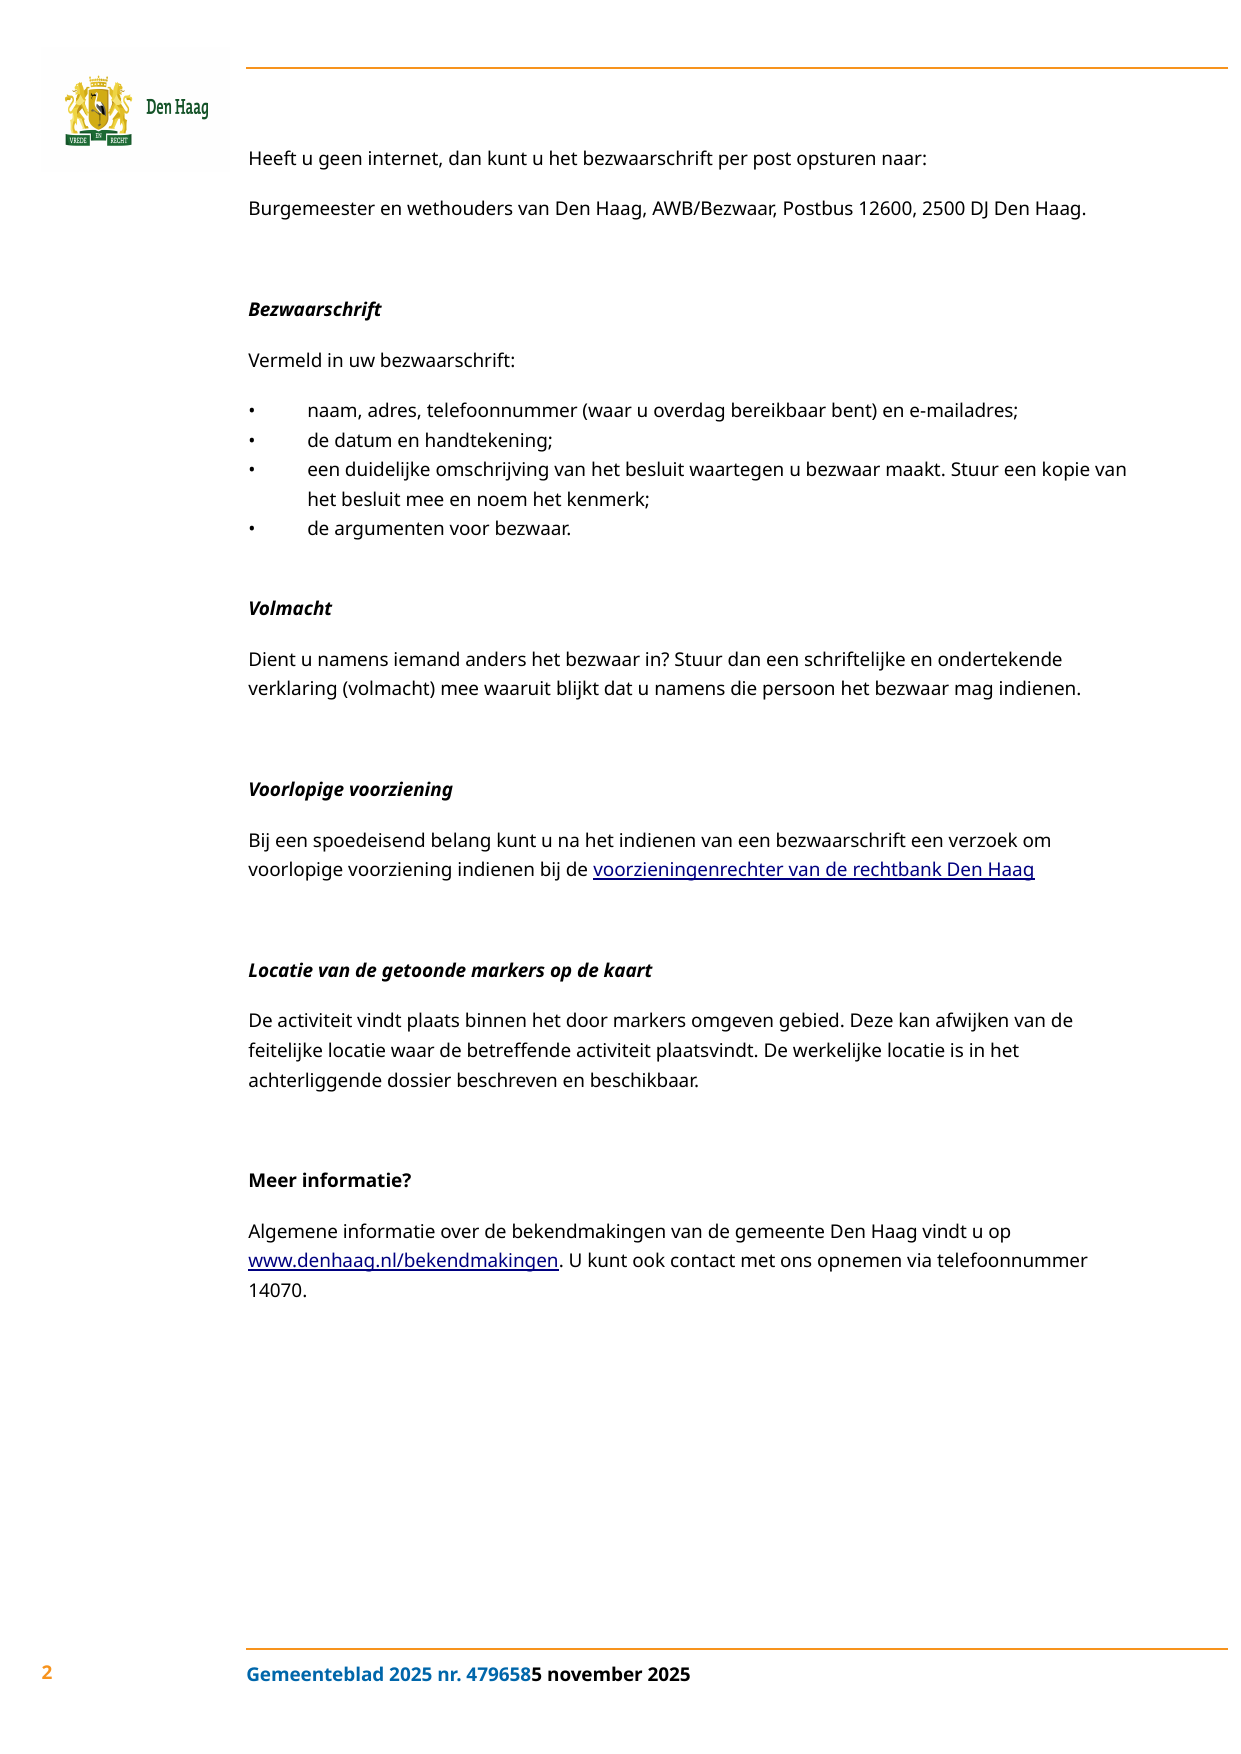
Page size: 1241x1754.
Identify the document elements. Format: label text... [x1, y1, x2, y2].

text Bij een spoedeisend belang kunt u na het indienen van een bezwaarschrift een verzoek om voorlopige voorziening indienen bij de voorzieningenrechter van de rechtbank Den Haag [248, 827, 1152, 882]
list naam, adres, telefoonnummer (waar u overdag bereikbaar bent) en e-mailadres; [248, 397, 1152, 423]
text Heeft u geen internet, dan kunt u het bezwaarschrift per post opsturen naar: [248, 145, 1152, 171]
text Voorlopige voorziening [248, 776, 1152, 802]
text De activiteit vindt plaats binnen het door markers omgeven gebied. Deze kan afwijken van de feitelijke locatie waar de betreffende activiteit plaatsvindt. De werkelijke locatie is in het achterliggende dossier beschreven en beschikbaar. [248, 1008, 1152, 1093]
text Vermeld in uw bezwaarschrift: [248, 347, 1152, 373]
text Algemene informatie over de bekendmakingen van de gemeente Den Haag vindt u op www.denhaag.nl/bekendmakingen. U kunt ook contact met ons opnemen via telefoonnummer 14070. [248, 1218, 1152, 1303]
picture [41, 47, 231, 172]
text Meer informatie? [248, 1168, 1152, 1193]
text Dient u namens iemand anders het bezwaar in? Stuur dan een schriftelijke en ondertekende verklaring (volmacht) mee waaruit blijkt dat u namens die persoon het bezwaar mag indienen. [248, 646, 1152, 701]
text Locatie van de getoonde markers op de kaart [248, 957, 1152, 983]
text Burgemeester en wethouders van Den Haag, AWB/Bezwaar, Postbus 12600, 2500 DJ Den Haag. [248, 196, 1152, 221]
text Bezwaarschrift [248, 296, 1152, 322]
text Volmacht [248, 596, 1152, 621]
list een duidelijke omschrijving van het besluit waartegen u bezwaar maakt. Stuur een kopie van het besluit mee en noem het kenmerk; [248, 456, 1152, 512]
list de argumenten voor bezwaar. [248, 516, 1152, 541]
list de datum en handtekening; [248, 427, 1152, 453]
